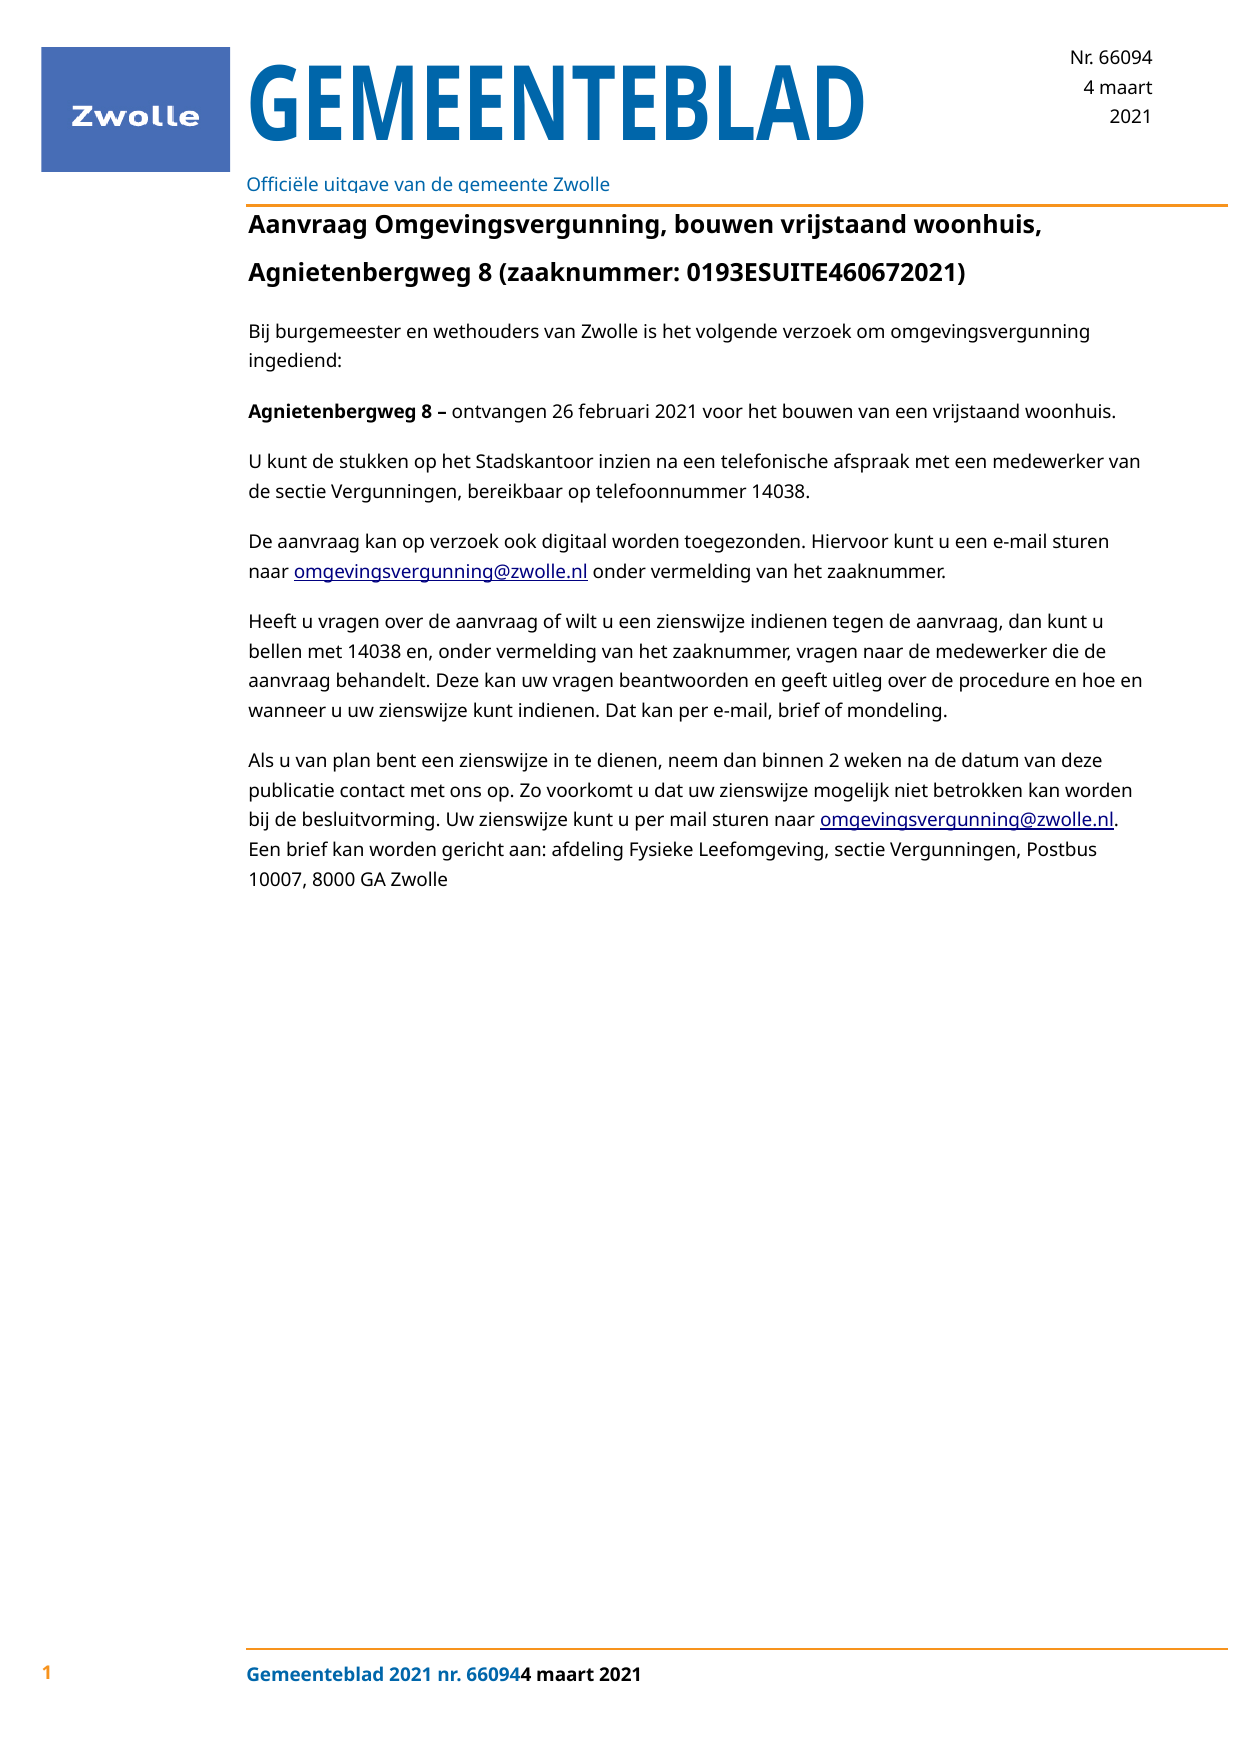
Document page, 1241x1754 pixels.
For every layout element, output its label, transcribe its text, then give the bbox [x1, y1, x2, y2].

text U kunt de stukken op het Stadskantoor inzien na een telefonische afspraak met een medewerker van de sectie Vergunningen, bereikbaar op telefoonnummer 14038. [248, 448, 1152, 504]
text Als u van plan bent een zienswijze in te dienen, neem dan binnen 2 weken na de datum van deze publicatie contact met ons op. Zo voorkomt u dat uw zienswijze mogelijk niet betrokken kan worden bij de besluitvorming. Uw zienswijze kunt u per mail sturen naar omgevingsvergunning@zwolle.nl. Een brief kan worden gericht aan: afdeling Fysieke Leefomgeving, sectie Vergunningen, Postbus 10007, 8000 GA Zwolle [248, 747, 1152, 892]
text Heeft u vragen over de aanvraag of wilt u een zienswijze indienen tegen de aanvraag, dan kunt u bellen met 14038 en, onder vermelding van het zaaknummer, vragen naar de medewerker die de aanvraag behandelt. Deze kan uw vragen beantwoorden en geeft uitleg over de procedure en hoe en wanneer u uw zienswijze kunt indienen. Dat kan per e-mail, brief of mondeling. [248, 608, 1152, 723]
text Agnietenbergweg 8 – ontvangen 26 februari 2021 voor het bouwen van een vrijstaand woonhuis. [248, 398, 1152, 424]
picture [41, 47, 231, 172]
text Aanvraag Omgevingsvergunning, bouwen vrijstaand woonhuis, Agnietenbergweg 8 (zaaknummer: 0193ESUITE460672021) [248, 207, 1152, 288]
text De aanvraag kan op verzoek ook digitaal worden toegezonden. Hiervoor kunt u een e-mail sturen naar omgevingsvergunning@zwolle.nl onder vermelding van het zaaknummer. [248, 528, 1152, 584]
text Bij burgemeester en wethouders van Zwolle is het volgende verzoek om omgevingsvergunning ingediend: [248, 318, 1152, 373]
